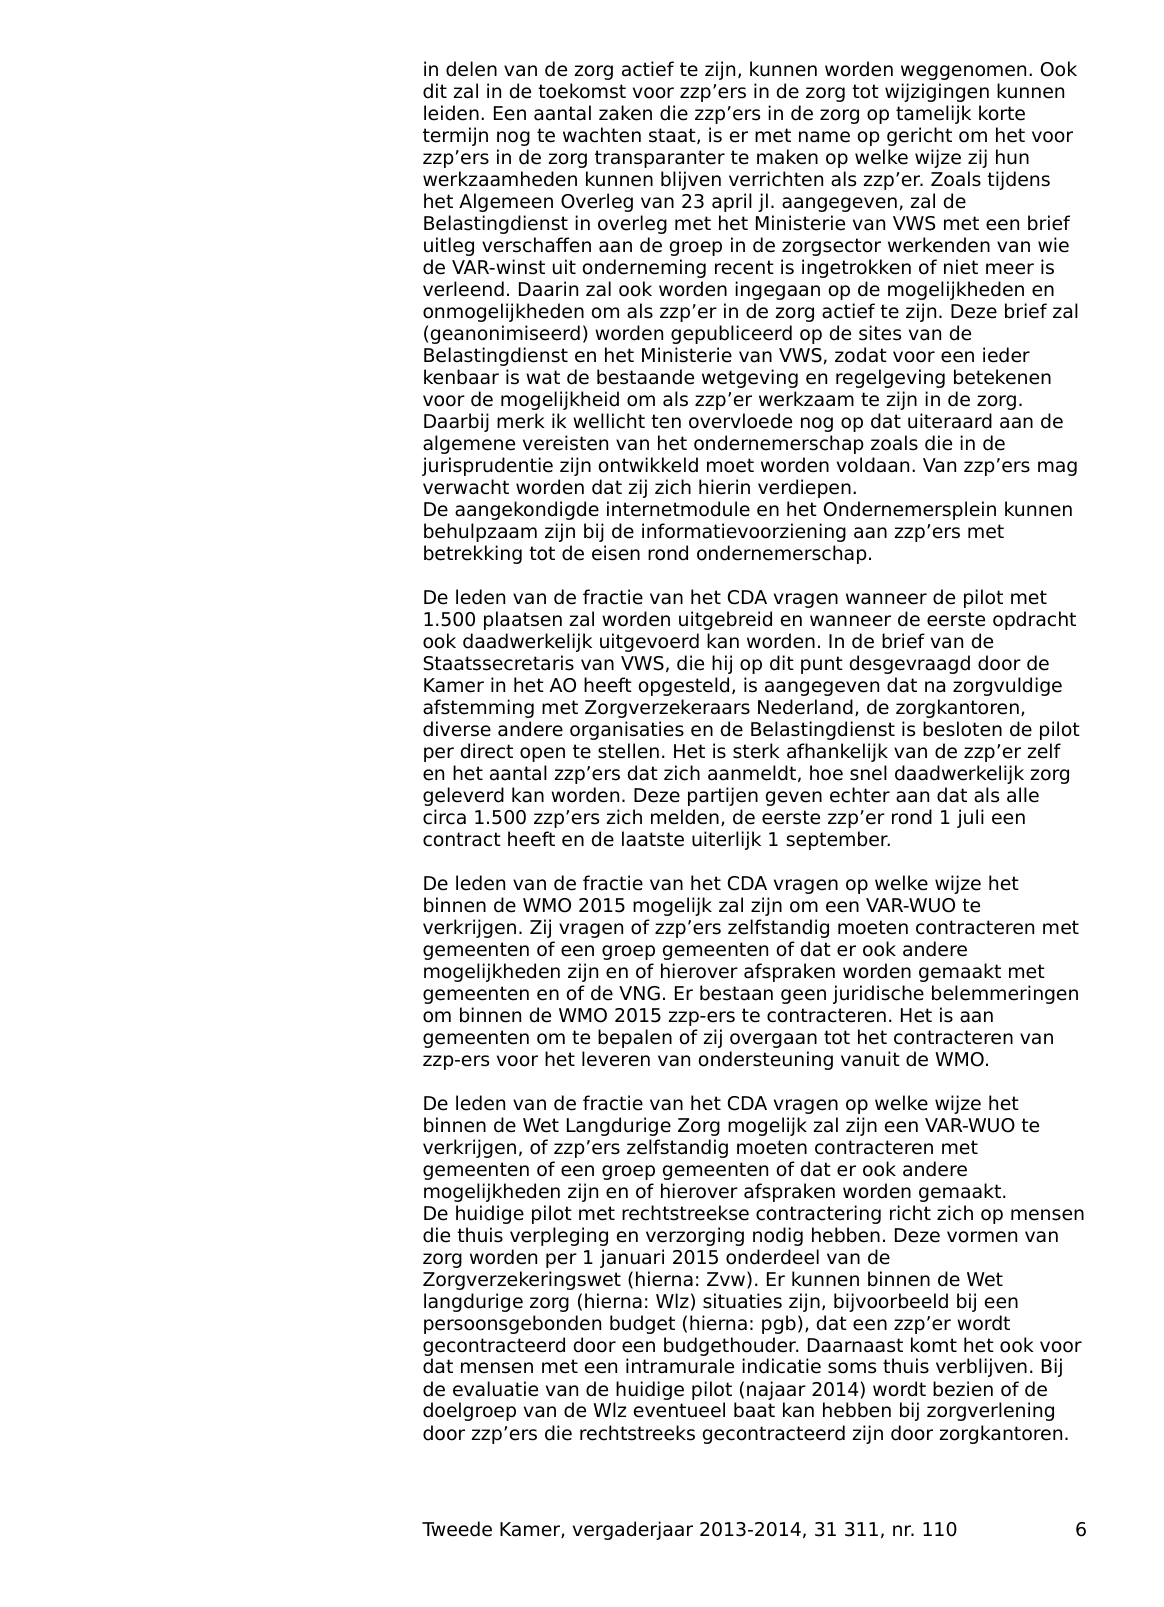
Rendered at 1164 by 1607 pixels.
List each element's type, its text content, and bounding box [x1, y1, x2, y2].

text De aangekondigde internetmodule en het Ondernemersplein kunnen behulpzaam zijn bij de informatievoorziening aan zzp’ers met betrekking tot de eisen rond ondernemerschap. [422, 499, 1087, 564]
text De leden van de fractie van het CDA vragen op welke wijze het binnen de Wet Langdurige Zorg mogelijk zal zijn een VAR-WUO te verkrijgen, of zzp’ers zelfstandig moeten contracteren met gemeenten of een groep gemeenten of dat er ook andere mogelijkheden zijn en of hierover afspraken worden gemaakt. [422, 1093, 1087, 1203]
text in delen van de zorg actief te zijn, kunnen worden weggenomen. Ook dit zal in de toekomst voor zzp’ers in de zorg tot wijzigingen kunnen leiden. Een aantal zaken die zzp’ers in de zorg op tamelijk korte termijn nog te wachten staat, is er met name op gericht om het voor zzp’ers in de zorg transparanter te maken op welke wijze zij hun werkzaamheden kunnen blijven verrichten als zzp’er. Zoals tijdens het Algemeen Overleg van 23 april jl. aangegeven, zal de Belastingdienst in overleg met het Ministerie van VWS met een brief uitleg verschaffen aan de groep in de zorgsector werkenden van wie de VAR-winst uit onderneming recent is ingetrokken of niet meer is verleend. Daarin zal ook worden ingegaan op de mogelijkheden en onmogelijkheden om als zzp’er in de zorg actief te zijn. Deze brief zal (geanonimiseerd) worden gepubliceerd op de sites van de Belastingdienst en het Ministerie van VWS, zodat voor een ieder kenbaar is wat de bestaande wetgeving en regelgeving betekenen voor de mogelijkheid om als zzp’er werkzaam te zijn in de zorg. Daarbij merk ik wellicht ten overvloede nog op dat uiteraard aan de algemene vereisten van het ondernemerschap zoals die in de jurisprudentie zijn ontwikkeld moet worden voldaan. Van zzp’ers mag verwacht worden dat zij zich hierin verdiepen. [422, 59, 1087, 499]
text De huidige pilot met rechtstreekse contractering richt zich op mensen die thuis verpleging en verzorging nodig hebben. Deze vormen van zorg worden per 1 januari 2015 onderdeel van de Zorgverzekeringswet (hierna: Zvw). Er kunnen binnen de Wet langdurige zorg (hierna: Wlz) situaties zijn, bijvoorbeeld bij een persoonsgebonden budget (hierna: pgb), dat een zzp’er wordt gecontracteerd door een budgethouder. Daarnaast komt het ook voor dat mensen met een intramurale indicatie soms thuis verblijven. Bij de evaluatie van de huidige pilot (najaar 2014) wordt bezien of de doelgroep van de Wlz eventueel baat kan hebben bij zorgverlening door zzp’ers die rechtstreeks gecontracteerd zijn door zorgkantoren. [422, 1203, 1087, 1444]
text De leden van de fractie van het CDA vragen op welke wijze het binnen de WMO 2015 mogelijk zal zijn om een VAR-WUO te verkrijgen. Zij vragen of zzp’ers zelfstandig moeten contracteren met gemeenten of een groep gemeenten of dat er ook andere mogelijkheden zijn en of hierover afspraken worden gemaakt met gemeenten en of de VNG. Er bestaan geen juridische belemmeringen om binnen de WMO 2015 zzp-ers te contracteren. Het is aan gemeenten om te bepalen of zij overgaan tot het contracteren van zzp-ers voor het leveren van ondersteuning vanuit de WMO. [422, 873, 1087, 1071]
text De leden van de fractie van het CDA vragen wanneer de pilot met 1.500 plaatsen zal worden uitgebreid en wanneer de eerste opdracht ook daadwerkelijk uitgevoerd kan worden. In de brief van de Staatssecretaris van VWS, die hij op dit punt desgevraagd door de Kamer in het AO heeft opgesteld, is aangegeven dat na zorgvuldige afstemming met Zorgverzekeraars Nederland, de zorgkantoren, diverse andere organisaties en de Belastingdienst is besloten de pilot per direct open te stellen. Het is sterk afhankelijk van de zzp’er zelf en het aantal zzp’ers dat zich aanmeldt, hoe snel daadwerkelijk zorg geleverd kan worden. Deze partijen geven echter aan dat als alle circa 1.500 zzp’ers zich melden, de eerste zzp’er rond 1 juli een contract heeft en de laatste uiterlijk 1 september. [422, 587, 1087, 851]
